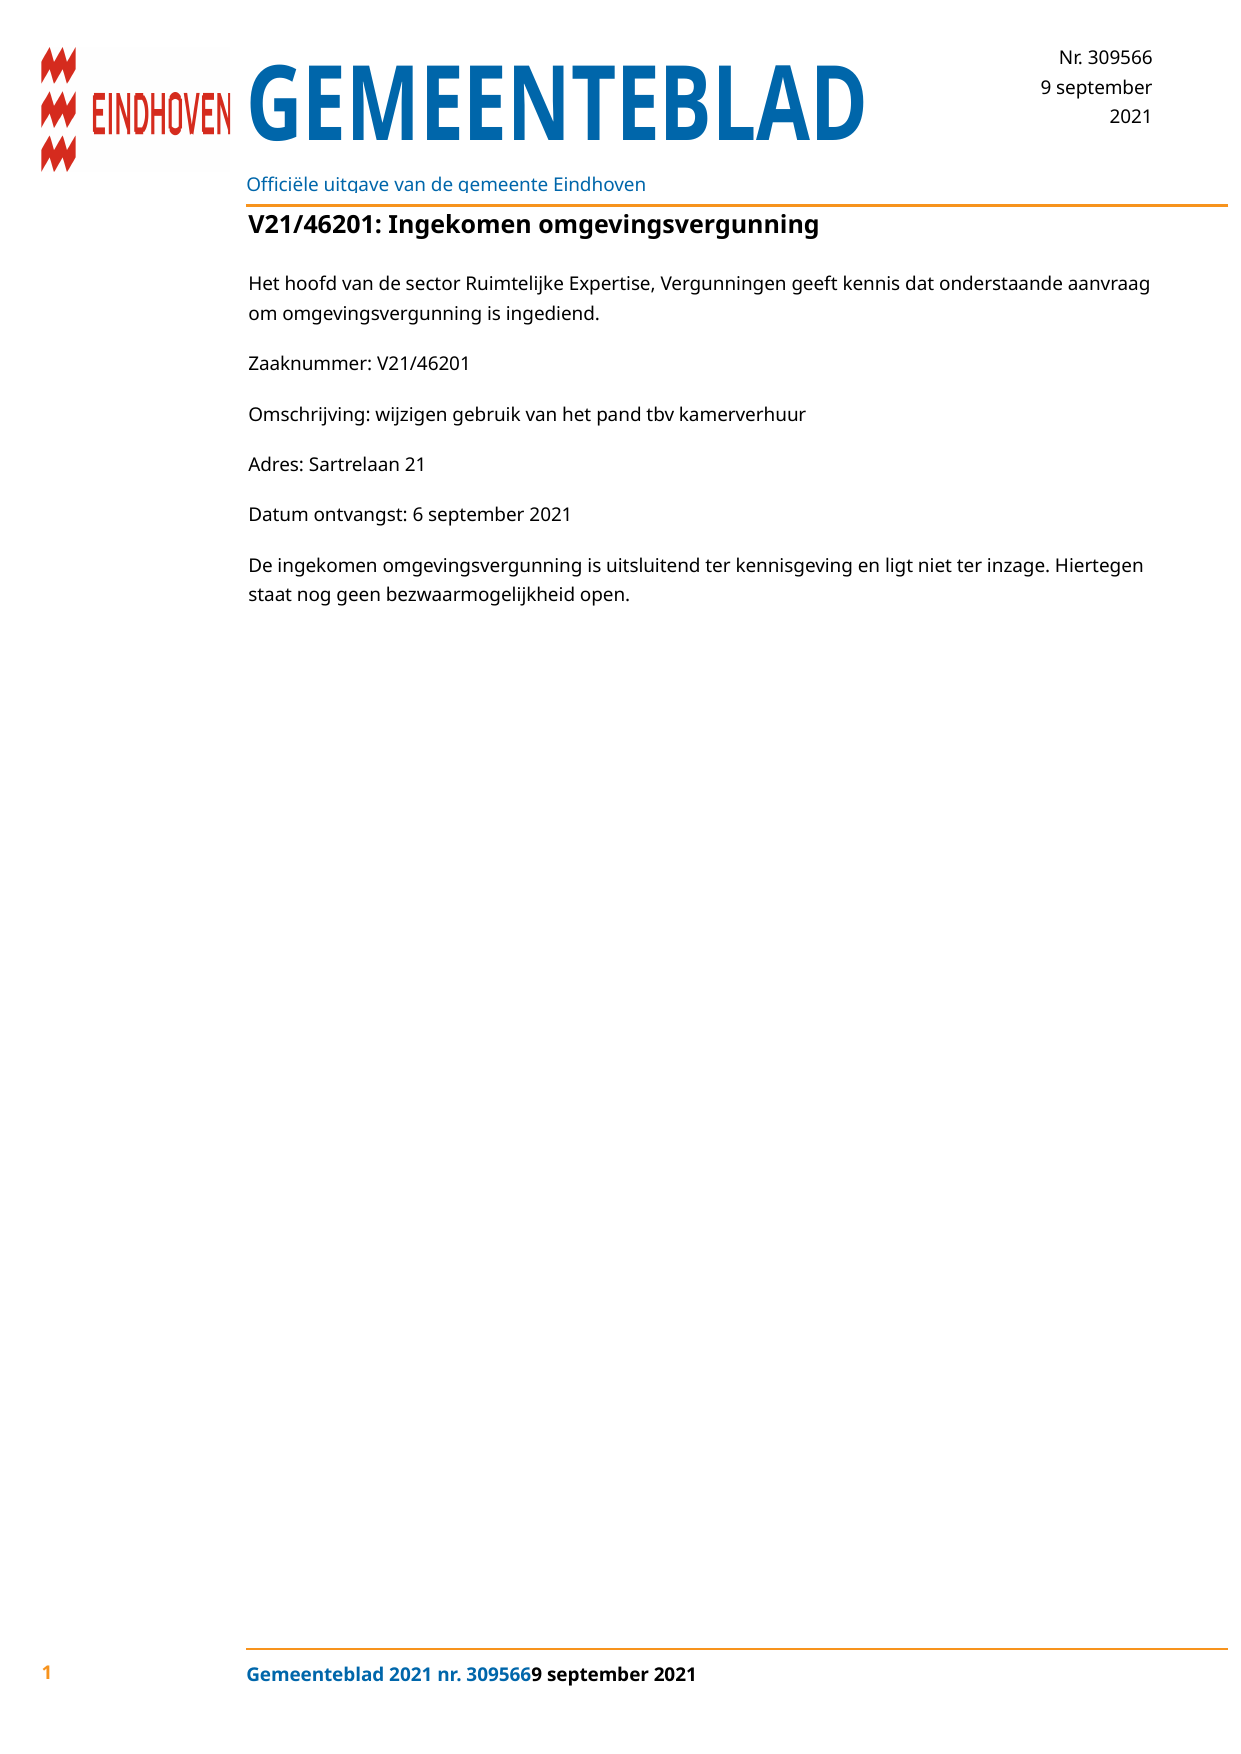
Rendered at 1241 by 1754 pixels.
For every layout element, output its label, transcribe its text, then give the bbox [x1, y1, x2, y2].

picture [41, 47, 231, 172]
text Datum ontvangst: 6 september 2021 [248, 502, 1152, 527]
text V21/46201: Ingekomen omgevingsvergunning [248, 207, 1152, 241]
text Adres: Sartrelaan 21 [248, 451, 1152, 477]
text Zaaknummer: V21/46201 [248, 350, 1152, 376]
text Het hoofd van de sector Ruimtelijke Expertise, Vergunningen geeft kennis dat onderstaande aanvraag om omgevingsvergunning is ingediend. [248, 270, 1152, 326]
text Omschrijving: wijzigen gebruik van het pand tbv kamerverhuur [248, 401, 1152, 426]
text De ingekomen omgevingsvergunning is uitsluitend ter kennisgeving en ligt niet ter inzage. Hiertegen staat nog geen bezwaarmogelijkheid open. [248, 552, 1152, 607]
